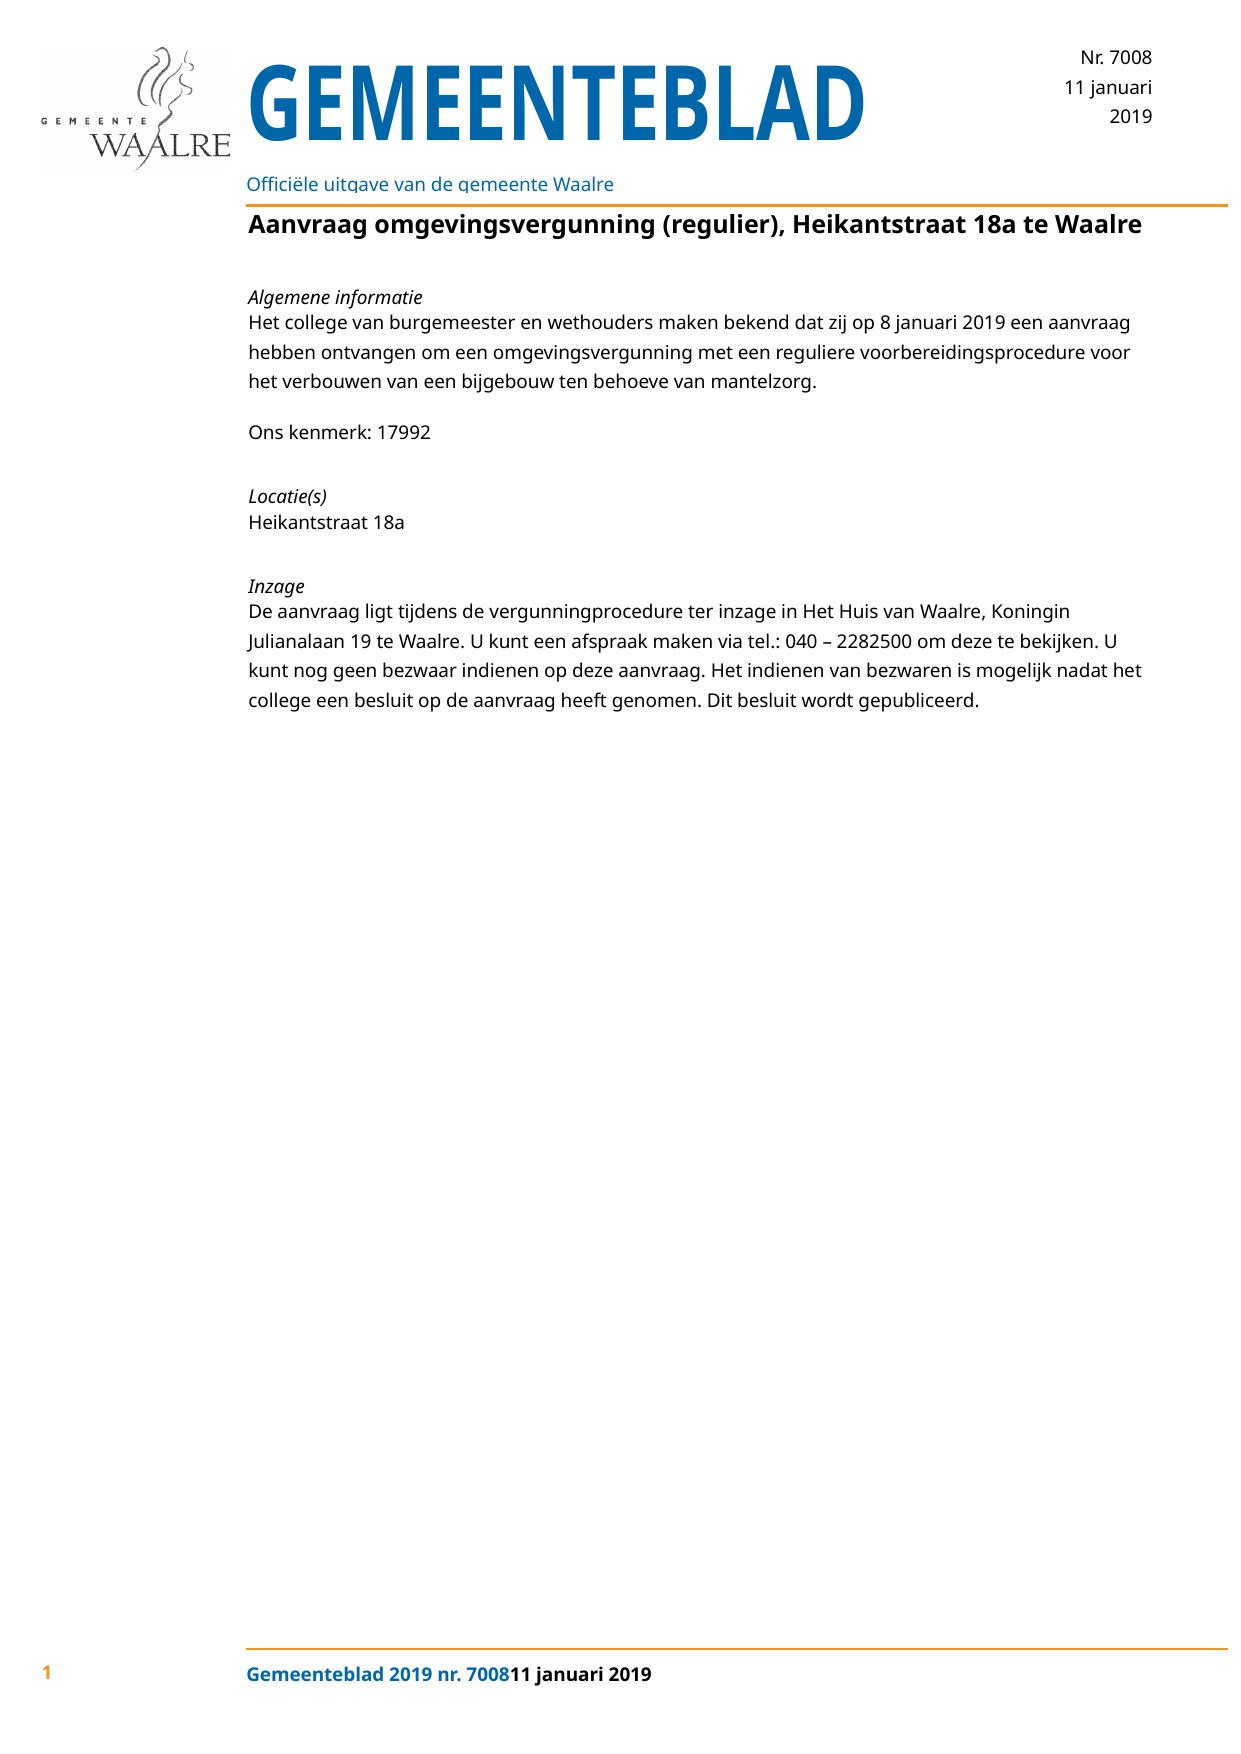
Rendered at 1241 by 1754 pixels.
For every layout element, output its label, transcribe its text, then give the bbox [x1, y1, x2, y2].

text Ons kenmerk: 17992 [248, 419, 1152, 445]
text Algemene informatie [248, 284, 1152, 309]
text Het college van burgemeester en wethouders maken bekend dat zij op 8 januari 2019 een aanvraag hebben ontvangen om een omgevingsvergunning met een reguliere voorbereidingsprocedure voor het verbouwen van een bijgebouw ten behoeve van mantelzorg. [248, 309, 1152, 394]
text Aanvraag omgevingsvergunning (regulier), Heikantstraat 18a te Waalre [248, 207, 1152, 241]
text De aanvraag ligt tijdens de vergunningprocedure ter inzage in Het Huis van Waalre, Koningin Julianalaan 19 te Waalre. U kunt een afspraak maken via tel.: 040 – 2282500 om deze te bekijken. U kunt nog geen bezwaar indienen op deze aanvraag. Het indienen van bezwaren is mogelijk nadat het college een besluit op de aanvraag heeft genomen. Dit besluit wordt gepubliceerd. [248, 598, 1152, 713]
text Inzage [248, 573, 1152, 598]
picture [41, 47, 231, 172]
text Locatie(s) [248, 483, 1152, 509]
text Heikantstraat 18a [248, 509, 1152, 534]
